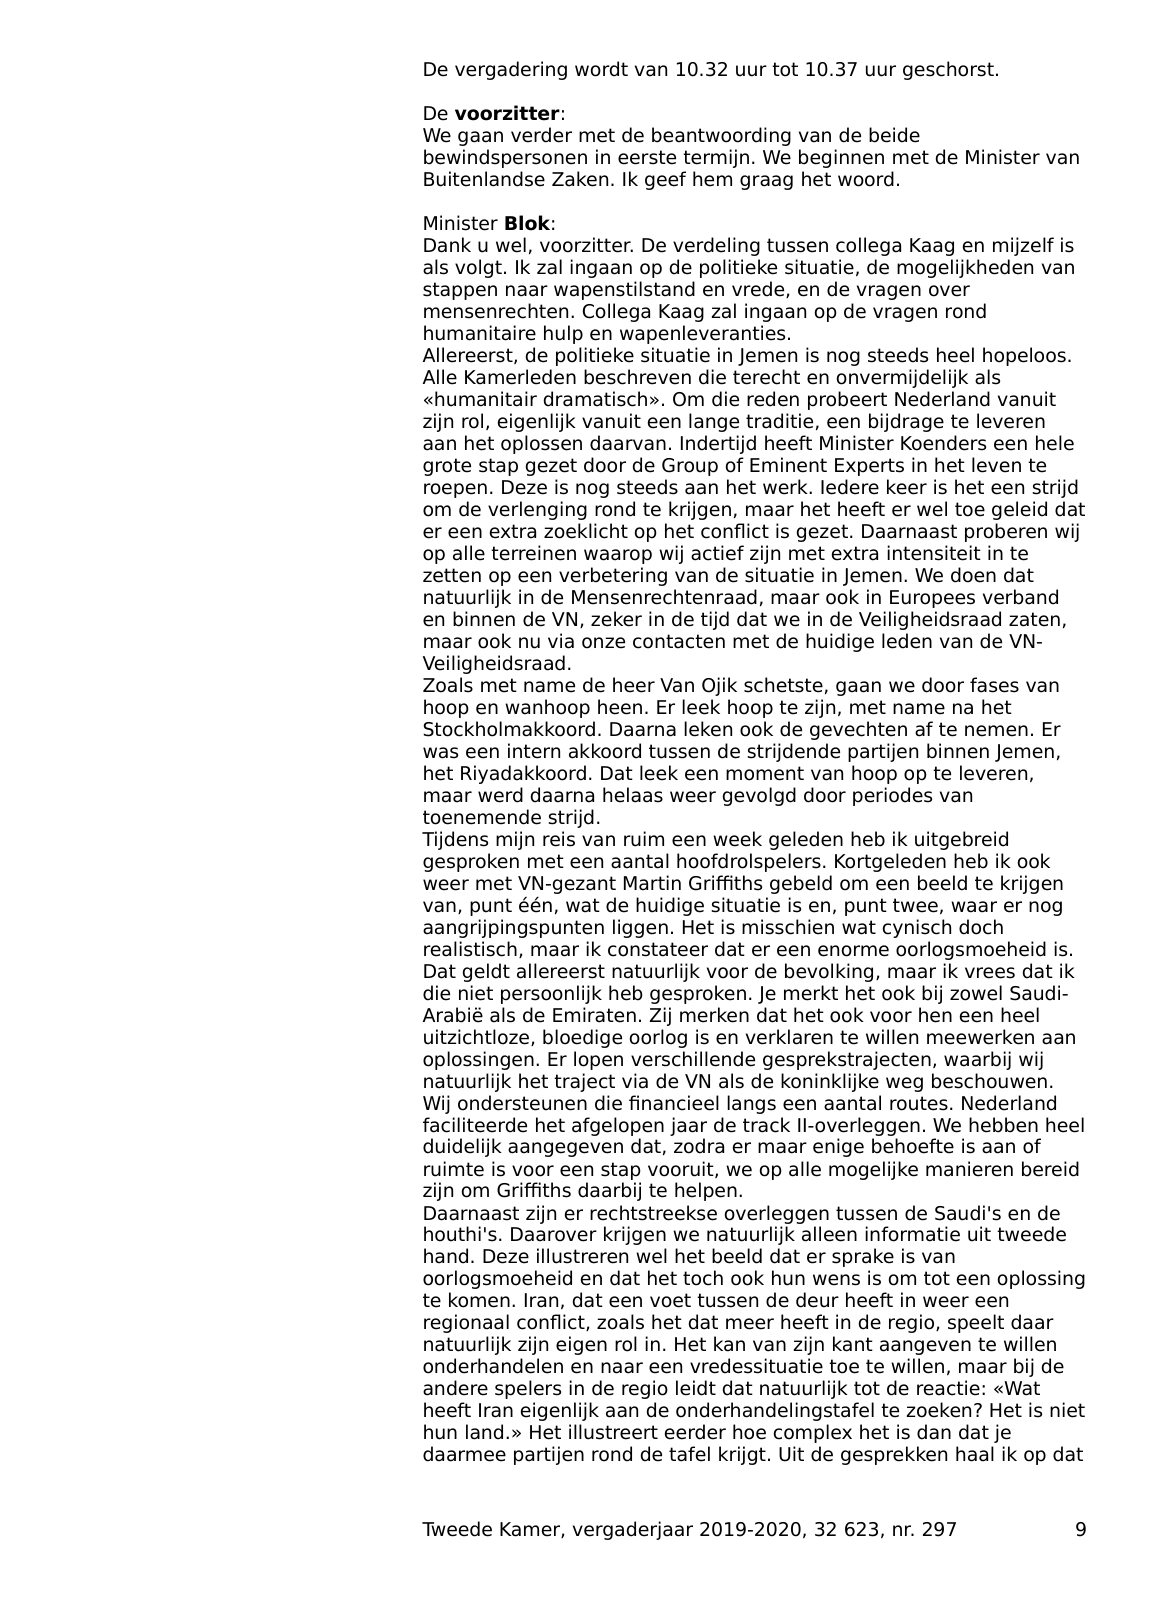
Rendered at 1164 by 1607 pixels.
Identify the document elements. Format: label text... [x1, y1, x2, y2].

text De voorzitter: [422, 103, 1087, 125]
text We gaan verder met de beantwoording van de beide bewindspersonen in eerste termijn. We beginnen met de Minister van Buitenlandse Zaken. Ik geef hem graag het woord. [422, 125, 1087, 191]
text Minister Blok: [422, 213, 1087, 235]
text Dank u wel, voorzitter. De verdeling tussen collega Kaag en mijzelf is als volgt. Ik zal ingaan op de politieke situatie, de mogelijkheden van stappen naar wapenstilstand en vrede, en de vragen over mensenrechten. Collega Kaag zal ingaan op de vragen rond humanitaire hulp en wapenleveranties. [422, 235, 1087, 345]
text Zoals met name de heer Van Ojik schetste, gaan we door fases van hoop en wanhoop heen. Er leek hoop te zijn, met name na het Stockholmakkoord. Daarna leken ook de gevechten af te nemen. Er was een intern akkoord tussen de strijdende partijen binnen Jemen, het Riyadakkoord. Dat leek een moment van hoop op te leveren, maar werd daarna helaas weer gevolgd door periodes van toenemende strijd. [422, 675, 1087, 829]
text Tijdens mijn reis van ruim een week geleden heb ik uitgebreid gesproken met een aantal hoofdrolspelers. Kortgeleden heb ik ook weer met VN-gezant Martin Griffiths gebeld om een beeld te krijgen van, punt één, wat de huidige situatie is en, punt twee, waar er nog aangrijpingspunten liggen. Het is misschien wat cynisch doch realistisch, maar ik constateer dat er een enorme oorlogsmoeheid is. Dat geldt allereerst natuurlijk voor de bevolking, maar ik vrees dat ik die niet persoonlijk heb gesproken. Je merkt het ook bij zowel Saudi-Arabië als de Emiraten. Zij merken dat het ook voor hen een heel uitzichtloze, bloedige oorlog is en verklaren te willen meewerken aan oplossingen. Er lopen verschillende gesprekstrajecten, waarbij wij natuurlijk het traject via de VN als de koninklijke weg beschouwen. Wij ondersteunen die financieel langs een aantal routes. Nederland faciliteerde het afgelopen jaar de track II-overleggen. We hebben heel duidelijk aangegeven dat, zodra er maar enige behoefte is aan of ruimte is voor een stap vooruit, we op alle mogelijke manieren bereid zijn om Griffiths daarbij te helpen. [422, 829, 1087, 1202]
text De vergadering wordt van 10.32 uur tot 10.37 uur geschorst. [422, 59, 1087, 81]
text Daarnaast zijn er rechtstreekse overleggen tussen de Saudi's en de houthi's. Daarover krijgen we natuurlijk alleen informatie uit tweede hand. Deze illustreren wel het beeld dat er sprake is van oorlogsmoeheid en dat het toch ook hun wens is om tot een oplossing te komen. Iran, dat een voet tussen de deur heeft in weer een regionaal conflict, zoals het dat meer heeft in de regio, speelt daar natuurlijk zijn eigen rol in. Het kan van zijn kant aangeven te willen onderhandelen en naar een vredessituatie toe te willen, maar bij de andere spelers in de regio leidt dat natuurlijk tot de reactie: «Wat heeft Iran eigenlijk aan de onderhandelingstafel te zoeken? Het is niet hun land.» Het illustreert eerder hoe complex het is dan dat je daarmee partijen rond de tafel krijgt. Uit de gesprekken haal ik op dat [422, 1202, 1087, 1466]
text Allereerst, de politieke situatie in Jemen is nog steeds heel hopeloos. Alle Kamerleden beschreven die terecht en onvermijdelijk als «humanitair dramatisch». Om die reden probeert Nederland vanuit zijn rol, eigenlijk vanuit een lange traditie, een bijdrage te leveren aan het oplossen daarvan. Indertijd heeft Minister Koenders een hele grote stap gezet door de Group of Eminent Experts in het leven te roepen. Deze is nog steeds aan het werk. Iedere keer is het een strijd om de verlenging rond te krijgen, maar het heeft er wel toe geleid dat er een extra zoeklicht op het conflict is gezet. Daarnaast proberen wij op alle terreinen waarop wij actief zijn met extra intensiteit in te zetten op een verbetering van de situatie in Jemen. We doen dat natuurlijk in de Mensenrechtenraad, maar ook in Europees verband en binnen de VN, zeker in de tijd dat we in de Veiligheidsraad zaten, maar ook nu via onze contacten met de huidige leden van de VN-Veiligheidsraad. [422, 345, 1087, 675]
